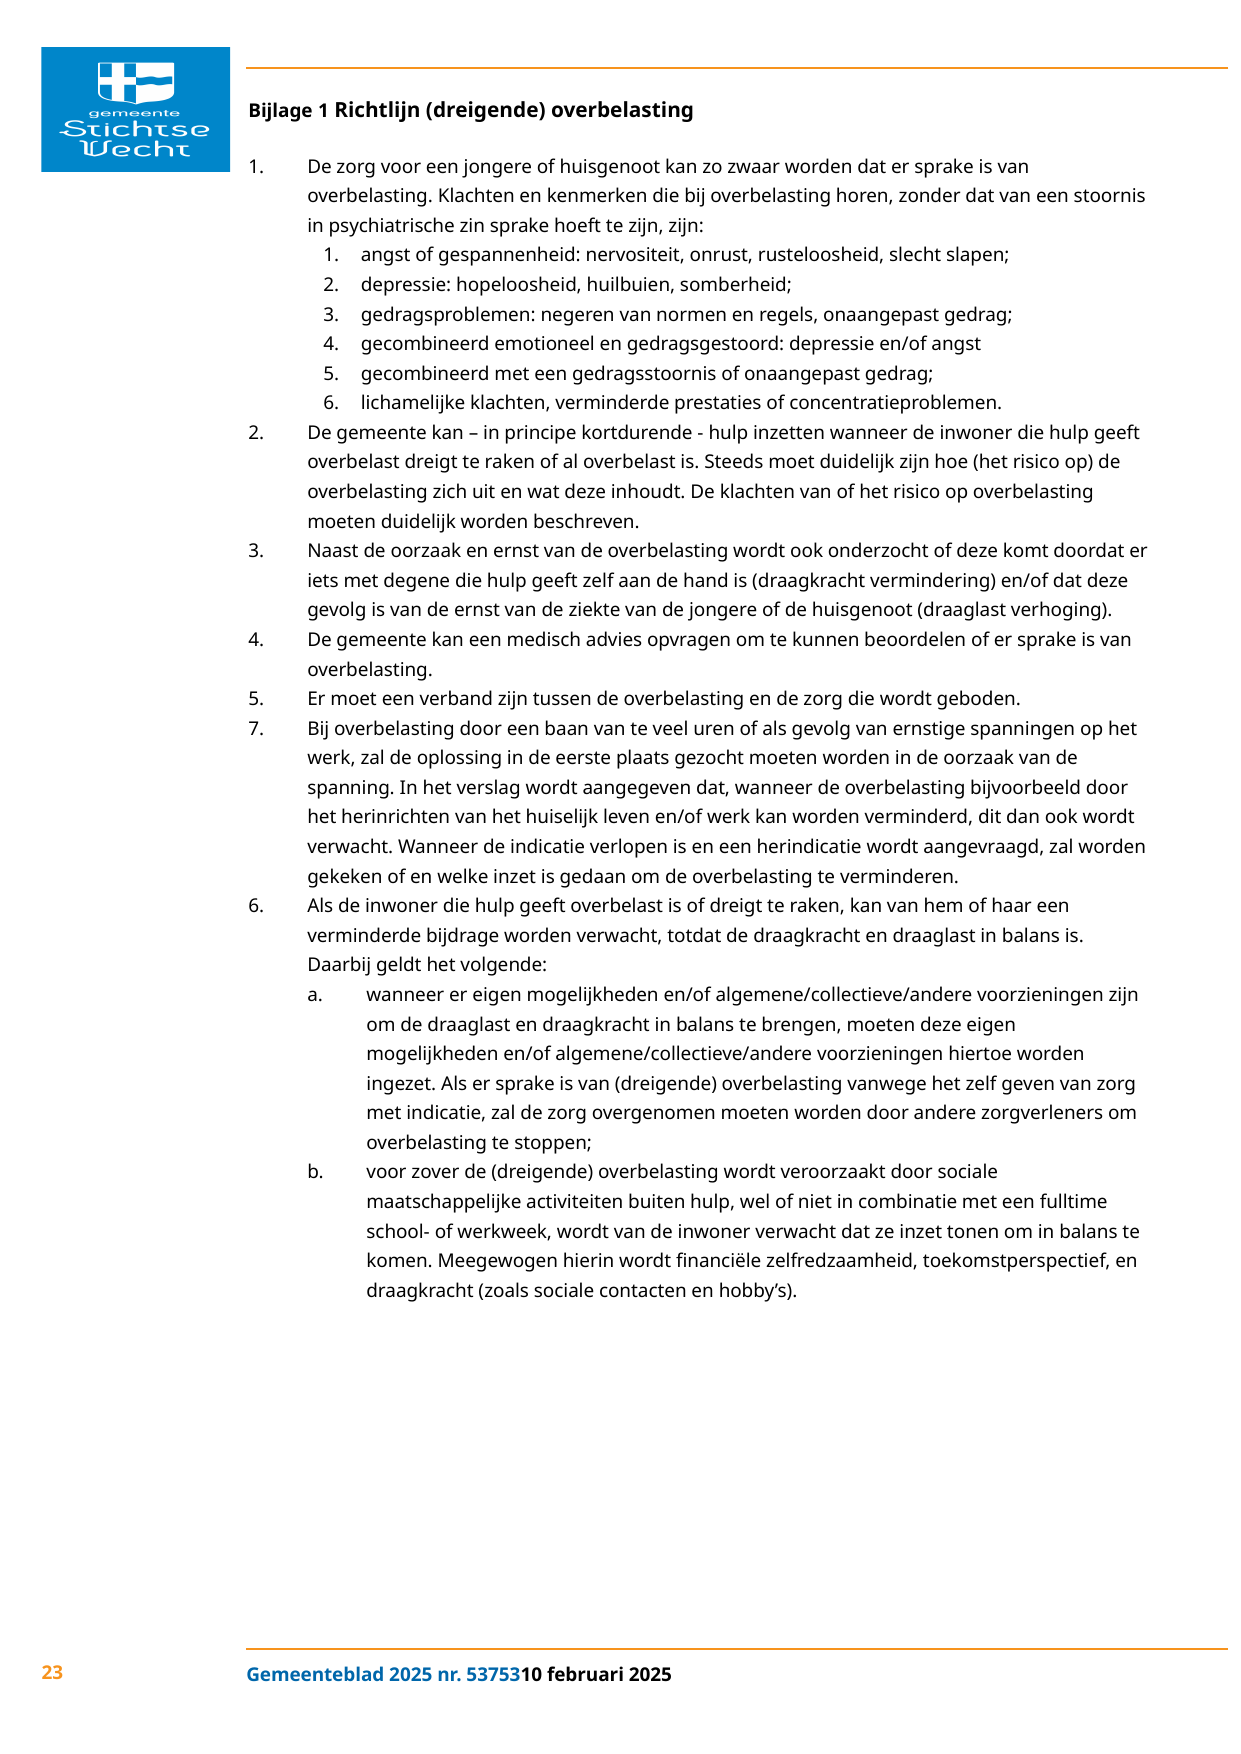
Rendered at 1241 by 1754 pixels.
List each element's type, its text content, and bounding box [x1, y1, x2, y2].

list angst of gespannenheid: nervositeit, onrust, rusteloosheid, slecht slapen; [323, 242, 1152, 267]
list gedragsproblemen: negeren van normen en regels, onaangepast gedrag; [323, 301, 1152, 327]
list depressie: hopeloosheid, huilbuien, somberheid; [323, 271, 1152, 297]
picture [137, 63, 174, 103]
picture [99, 63, 135, 101]
list gecombineerd emotioneel en gedragsgestoord: depressie en/of angst [323, 330, 1152, 356]
list wanneer er eigen mogelijkheden en/of algemene/collectieve/andere voorzieningen zijn om de draaglast en draagkracht in balans te brengen, moeten deze eigen mogelijkheden en/of algemene/collectieve/andere voorzieningen hiertoe worden ingezet. Als er sprake is van (dreigende) overbelasting vanwege het zelf geven van zorg met indicatie, zal de zorg overgenomen moeten worden door andere zorgverleners om overbelasting te stoppen; [307, 981, 1152, 1155]
list gecombineerd met een gedragsstoornis of onaangepast gedrag; [323, 360, 1152, 386]
list De gemeente kan een medisch advies opvragen om te kunnen beoordelen of er sprake is van overbelasting. [248, 626, 1152, 682]
list voor zover de (dreigende) overbelasting wordt veroorzaakt door sociale maatschappelijke activiteiten buiten hulp, wel of niet in combinatie met een fulltime school- of werkweek, wordt van de inwoner verwacht dat ze inzet tonen om in balans te komen. Meegewogen hierin wordt financiële zelfredzaamheid, toekomstperspectief, en draagkracht (zoals sociale contacten en hobby’s). [307, 1159, 1152, 1303]
list De zorg voor een jongere of huisgenoot kan zo zwaar worden dat er sprake is van overbelasting. Klachten en kenmerken die bij overbelasting horen, zonder dat van een stoornis in psychiatrische zin sprake hoeft te zijn, zijn: [248, 153, 1152, 238]
text Bijlage 1 Richtlijn (dreigende) overbelasting [248, 95, 1152, 123]
list Naast de oorzaak en ernst van de overbelasting wordt ook onderzocht of deze komt doordat er iets met degene die hulp geeft zelf aan de hand is (draagkracht vermindering) en/of dat deze gevolg is van de ernst van de ziekte van de jongere of de huisgenoot (draaglast verhoging). [248, 537, 1152, 622]
list Bij overbelasting door een baan van te veel uren of als gevolg van ernstige spanningen op het werk, zal de oplossing in de eerste plaats gezocht moeten worden in de oorzaak van de spanning. In het verslag wordt aangegeven dat, wanneer de overbelasting bijvoorbeeld door het herinrichten van het huiselijk leven en/of werk kan worden verminderd, dit dan ook wordt verwacht. Wanneer de indicatie verlopen is en een herindicatie wordt aangevraagd, zal worden gekeken of en welke inzet is gedaan om de overbelasting te verminderen. [248, 715, 1152, 889]
list lichamelijke klachten, verminderde prestaties of concentratieproblemen. [323, 389, 1152, 415]
list De gemeente kan – in principe kortdurende - hulp inzetten wanneer de inwoner die hulp geeft overbelast dreigt te raken of al overbelast is. Steeds moet duidelijk zijn hoe (het risico op) de overbelasting zich uit en wat deze inhoudt. De klachten van of het risico op overbelasting moeten duidelijk worden beschreven. [248, 419, 1152, 534]
list Als de inwoner die hulp geeft overbelast is of dreigt te raken, kan van hem of haar een verminderde bijdrage worden verwacht, totdat de draagkracht en draaglast in balans is. Daarbij geldt het volgende: [248, 892, 1152, 977]
list Er moet een verband zijn tussen de overbelasting en de zorg die wordt geboden. [248, 685, 1152, 711]
